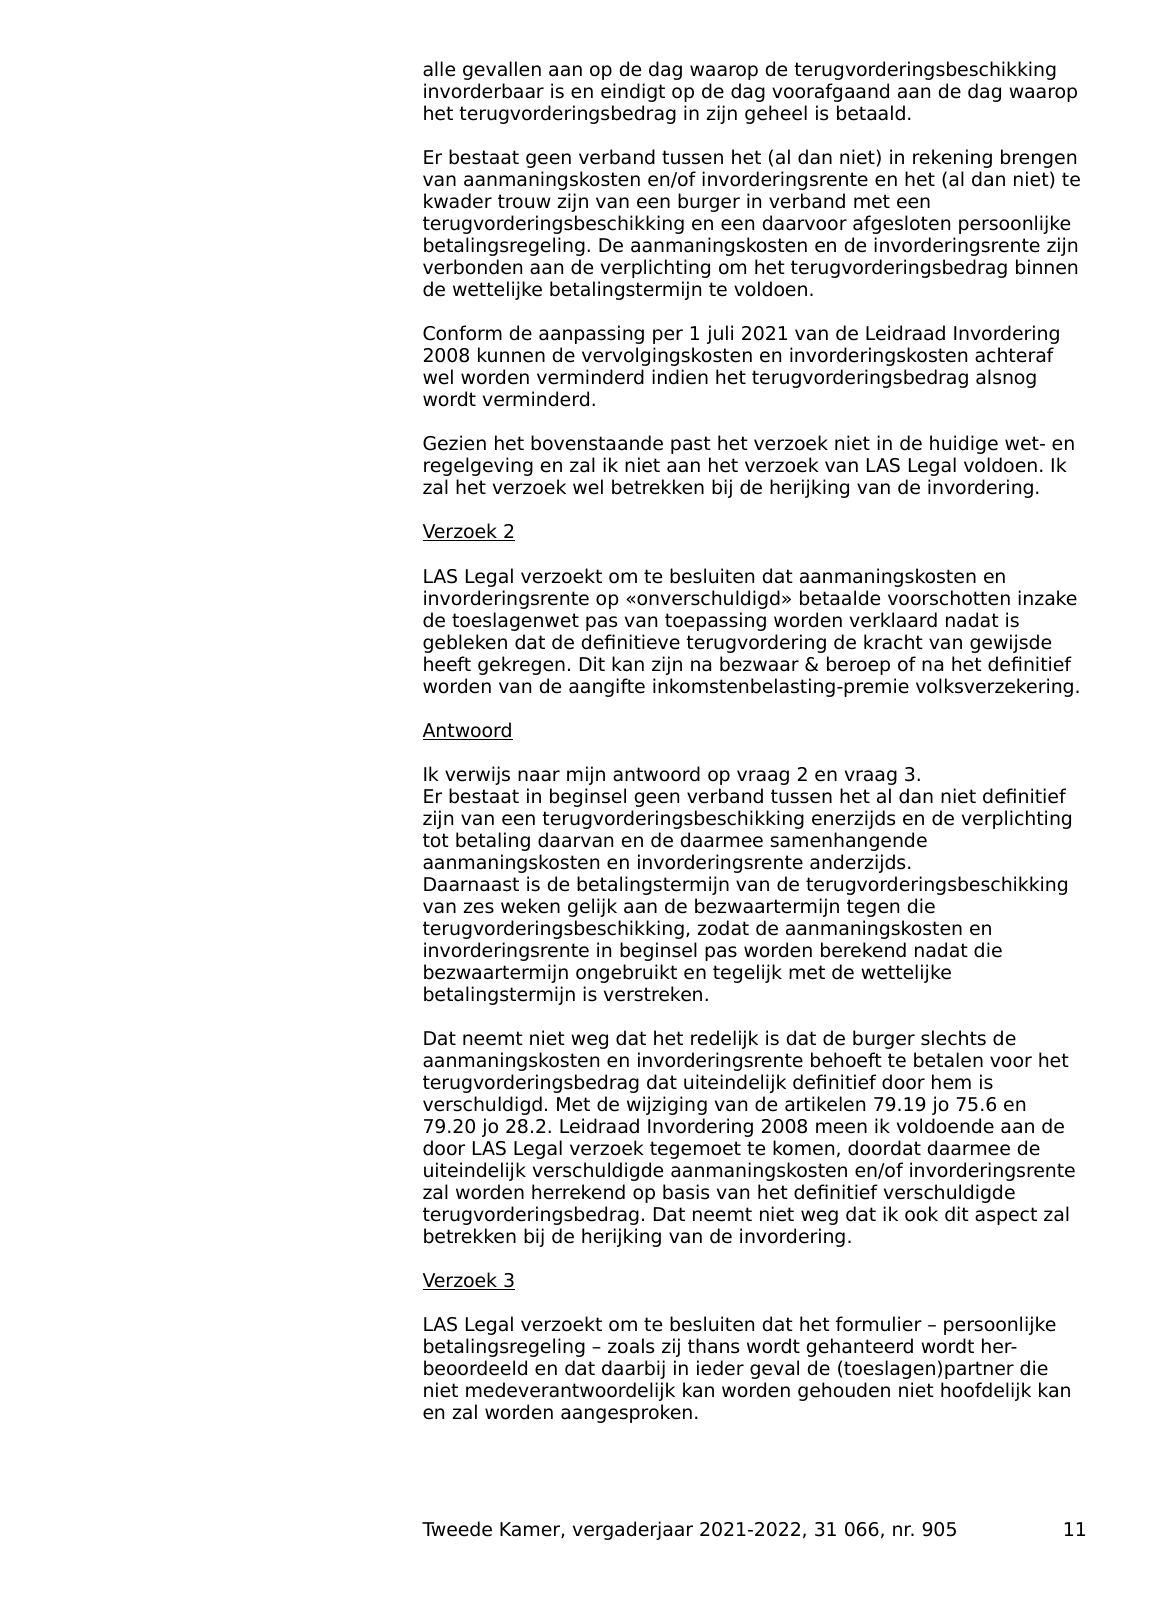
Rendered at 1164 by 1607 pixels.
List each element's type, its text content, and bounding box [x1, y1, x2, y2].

text Conform de aanpassing per 1 juli 2021 van de Leidraad Invordering 2008 kunnen de vervolgingskosten en invorderingskosten achteraf wel worden verminderd indien het terugvorderingsbedrag alsnog wordt verminderd. [422, 323, 1087, 411]
subtitle Verzoek 3 [422, 1270, 1087, 1292]
text Er bestaat geen verband tussen het (al dan niet) in rekening brengen van aanmaningskosten en/of invorderingsrente en het (al dan niet) te kwader trouw zijn van een burger in verband met een terugvorderingsbeschikking en een daarvoor afgesloten persoonlijke betalingsregeling. De aanmaningskosten en de invorderingsrente zijn verbonden aan de verplichting om het terugvorderingsbedrag binnen de wettelijke betalingstermijn te voldoen. [422, 147, 1087, 301]
text Daarnaast is de betalingstermijn van de terugvorderingsbeschikking van zes weken gelijk aan de bezwaartermijn tegen die terugvorderingsbeschikking, zodat de aanmaningskosten en invorderingsrente in beginsel pas worden berekend nadat die bezwaartermijn ongebruikt en tegelijk met de wettelijke betalingstermijn is verstreken. [422, 874, 1087, 1006]
text Er bestaat in beginsel geen verband tussen het al dan niet definitief zijn van een terugvorderingsbeschikking enerzijds en de verplichting tot betaling daarvan en de daarmee samenhangende aanmaningskosten en invorderingsrente anderzijds. [422, 786, 1087, 874]
text alle gevallen aan op de dag waarop de terugvorderingsbeschikking invorderbaar is en eindigt op de dag voorafgaand aan de dag waarop het terugvorderingsbedrag in zijn geheel is betaald. [422, 59, 1087, 125]
subtitle Antwoord [422, 720, 1087, 742]
text Gezien het bovenstaande past het verzoek niet in de huidige wet- en regelgeving en zal ik niet aan het verzoek van LAS Legal voldoen. Ik zal het verzoek wel betrekken bij de herijking van de invordering. [422, 433, 1087, 499]
text LAS Legal verzoekt om te besluiten dat aanmaningskosten en invorderingsrente op «onverschuldigd» betaalde voorschotten inzake de toeslagenwet pas van toepassing worden verklaard nadat is gebleken dat de definitieve terugvordering de kracht van gewijsde heeft gekregen. Dit kan zijn na bezwaar & beroep of na het definitief worden van de aangifte inkomstenbelasting-premie volksverzekering. [422, 566, 1087, 697]
text Ik verwijs naar mijn antwoord op vraag 2 en vraag 3. [422, 764, 1087, 786]
text Dat neemt niet weg dat het redelijk is dat de burger slechts de aanmaningskosten en invorderingsrente behoeft te betalen voor het terugvorderingsbedrag dat uiteindelijk definitief door hem is verschuldigd. Met de wijziging van de artikelen 79.19 jo 75.6 en 79.20 jo 28.2. Leidraad Invordering 2008 meen ik voldoende aan de door LAS Legal verzoek tegemoet te komen, doordat daarmee de uiteindelijk verschuldigde aanmaningskosten en/of invorderingsrente zal worden herrekend op basis van het definitief verschuldigde terugvorderingsbedrag. Dat neemt niet weg dat ik ook dit aspect zal betrekken bij de herijking van de invordering. [422, 1028, 1087, 1248]
text LAS Legal verzoekt om te besluiten dat het formulier – persoonlijke betalingsregeling – zoals zij thans wordt gehanteerd wordt her-beoordeeld en dat daarbij in ieder geval de (toeslagen)partner die niet medeverantwoordelijk kan worden gehouden niet hoofdelijk kan en zal worden aangesproken. [422, 1314, 1087, 1424]
subtitle Verzoek 2 [422, 521, 1087, 543]
